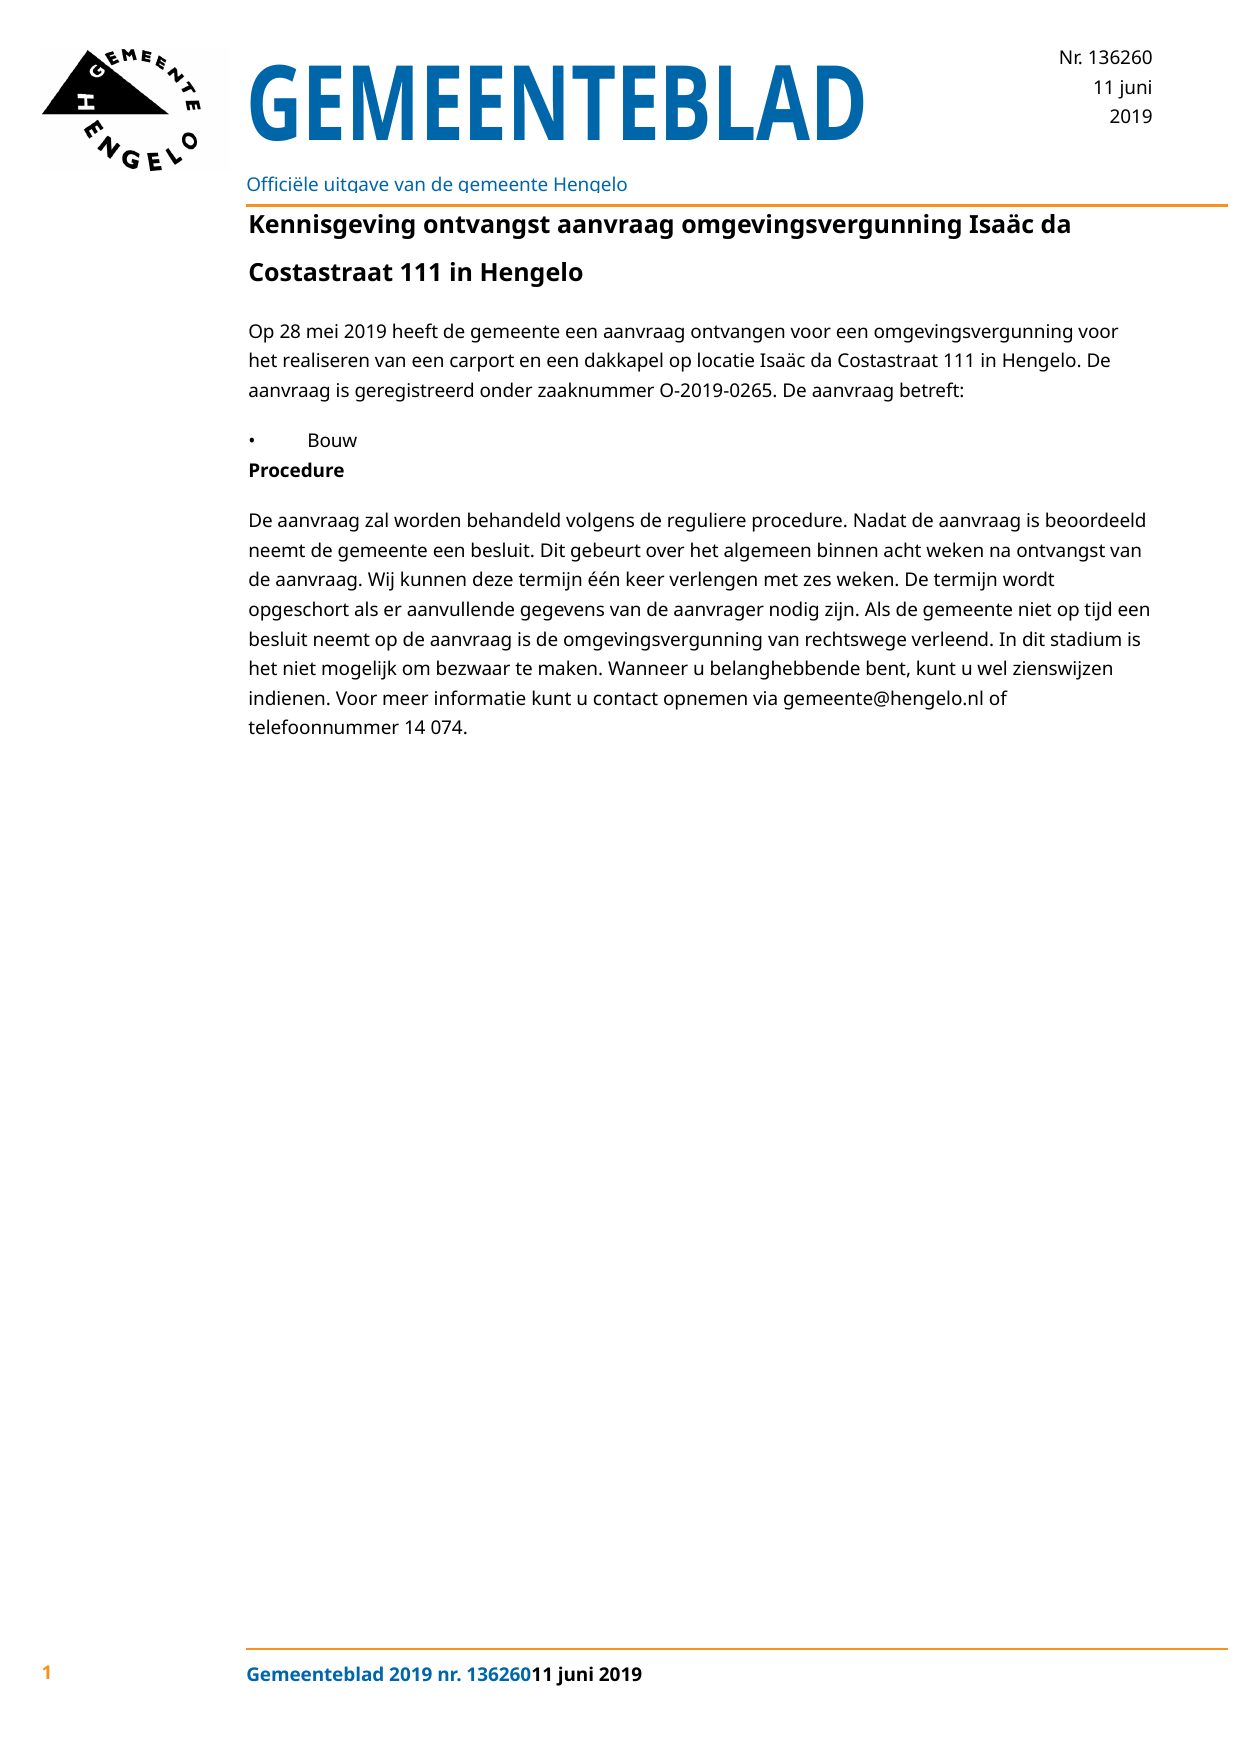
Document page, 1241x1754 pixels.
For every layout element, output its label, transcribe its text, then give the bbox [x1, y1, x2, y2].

text Op 28 mei 2019 heeft de gemeente een aanvraag ontvangen voor een omgevingsvergunning voor het realiseren van een carport en een dakkapel op locatie Isaäc da Costastraat 111 in Hengelo. De aanvraag is geregistreerd onder zaaknummer O-2019-0265. De aanvraag betreft: [248, 318, 1152, 403]
list Bouw [248, 427, 1152, 453]
text De aanvraag zal worden behandeld volgens de reguliere procedure. Nadat de aanvraag is beoordeeld neemt de gemeente een besluit. Dit gebeurt over het algemeen binnen acht weken na ontvangst van de aanvraag. Wij kunnen deze termijn één keer verlengen met zes weken. De termijn wordt opgeschort als er aanvullende gegevens van de aanvrager nodig zijn. Als de gemeente niet op tijd een besluit neemt op de aanvraag is de omgevingsvergunning van rechtswege verleend. In dit stadium is het niet mogelijk om bezwaar te maken. Wanneer u belanghebbende bent, kunt u wel zienswijzen indienen. Voor meer informatie kunt u contact opnemen via gemeente@hengelo.nl of telefoonnummer 14 074. [248, 507, 1152, 740]
text Kennisgeving ontvangst aanvraag omgevingsvergunning Isaäc da Costastraat 111 in Hengelo [248, 207, 1152, 288]
picture [41, 47, 231, 172]
text Procedure [248, 457, 1152, 483]
